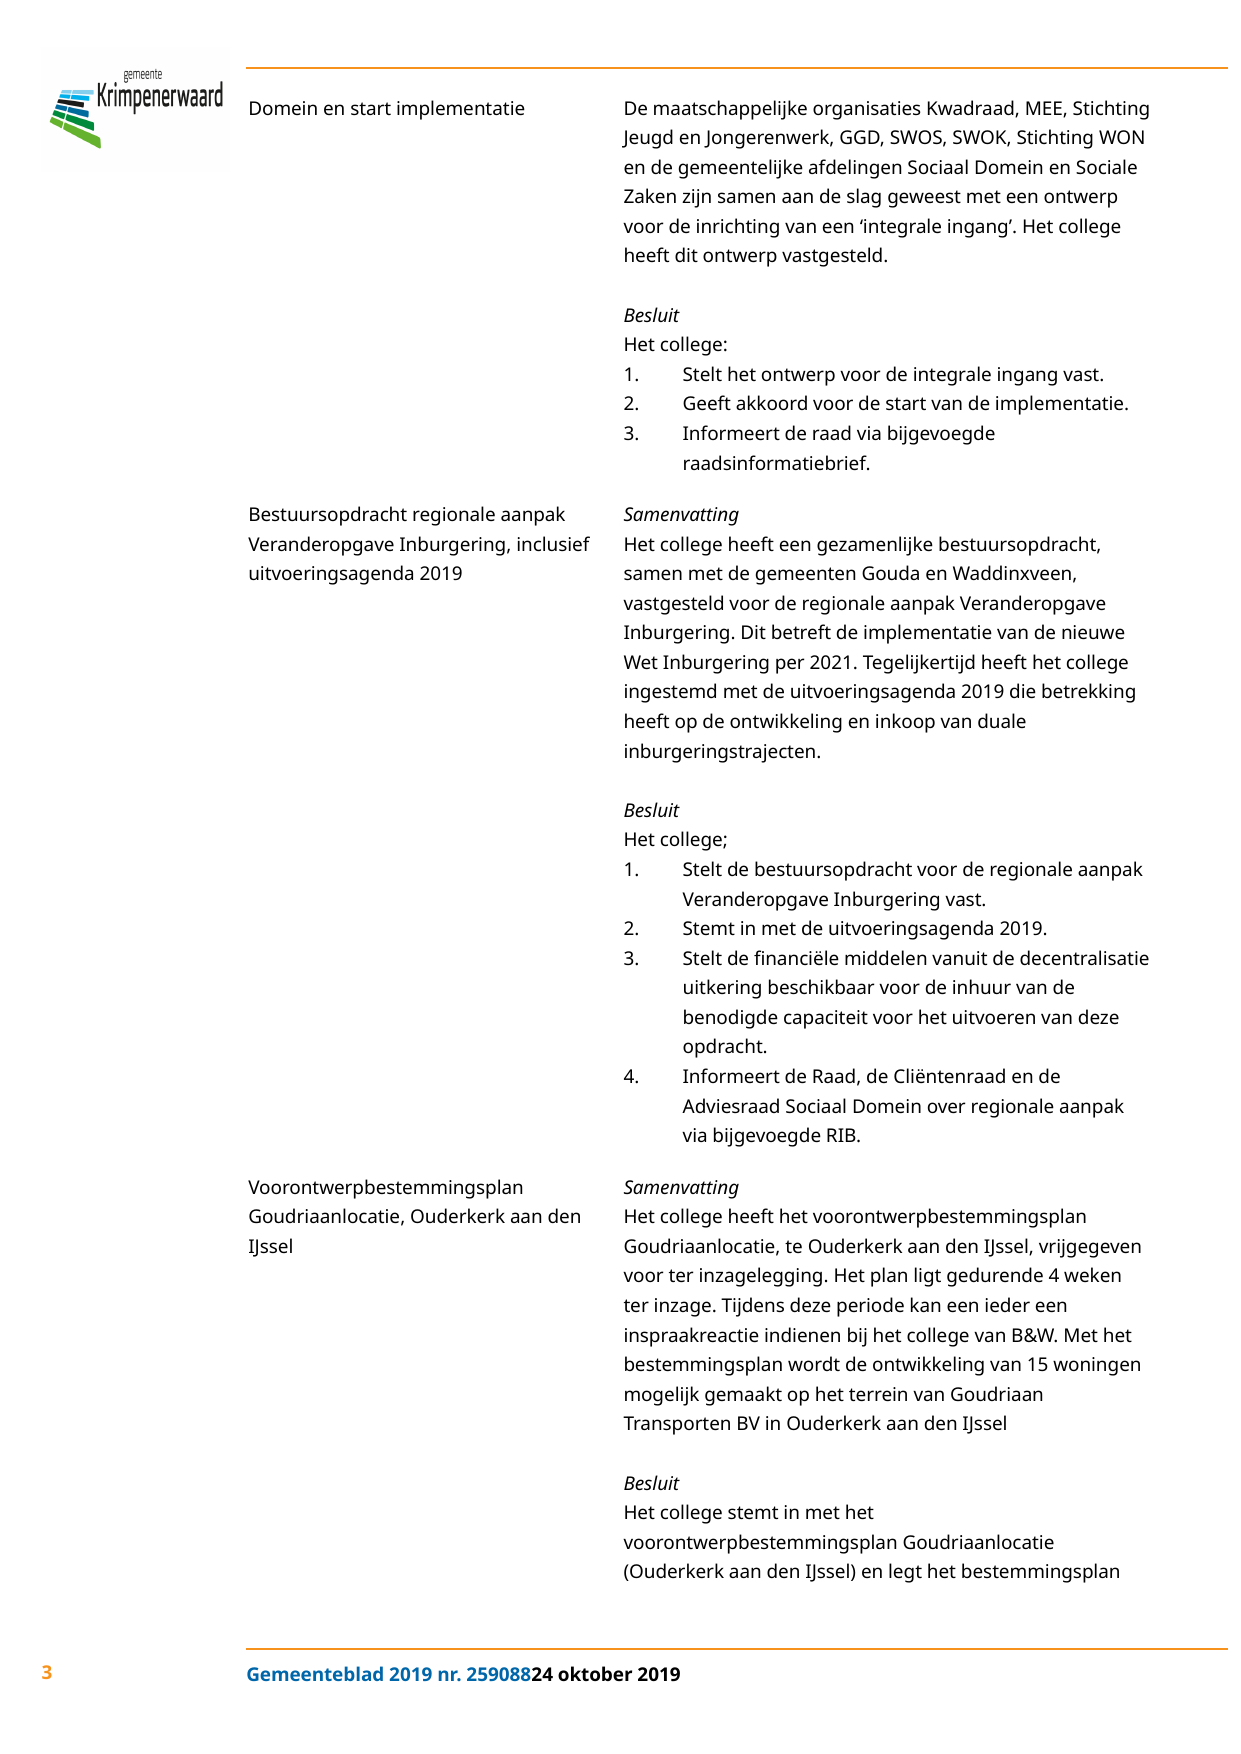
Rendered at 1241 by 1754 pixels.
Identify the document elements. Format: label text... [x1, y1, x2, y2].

table_cell [623, 476, 1152, 501]
table_cell Samenvatting Het college heeft een gezamenlijke bestuursopdracht, samen met de gemeenten Gouda en Waddinxveen, vastgesteld voor de regionale aanpak Veranderopgave Inburgering. Dit betreft de implementatie van de nieuwe Wet Inburgering per 2021. Tegelijkertijd heeft het college ingestemd met de uitvoeringsagenda 2019 die betrekking heeft op de ontwikkeling en inkoop van duale inburgeringstrajecten. Besluit Het college; Stelt de bestuursopdracht voor de regionale aanpak Veranderopgave Inburgering vast. Stemt in met de uitvoeringsagenda 2019. Stelt de financiële middelen vanuit de decentralisatie uitkering beschikbaar voor de inhuur van de benodigde capaciteit voor het uitvoeren van deze opdracht. Informeert de Raad, de Cliëntenraad en de Adviesraad Sociaal Domein over regionale aanpak via bijgevoegde RIB. [623, 501, 1152, 1148]
table_cell [623, 1148, 1152, 1174]
table_cell De maatschappelijke organisaties Kwadraad, MEE, Stichting Jeugd en Jongerenwerk, GGD, SWOS, SWOK, Stichting WON en de gemeentelijke afdelingen Sociaal Domein en Sociale Zaken zijn samen aan de slag geweest met een ontwerp voor de inrichting van een ‘integrale ingang’. Het college heeft dit ontwerp vastgesteld. Besluit Het college: Stelt het ontwerp voor de integrale ingang vast. Geeft akkoord voor de start van de implementatie. Informeert de raad via bijgevoegde raadsinformatiebrief. [623, 95, 1152, 476]
table_cell Domein en start implementatie [248, 95, 623, 476]
table_cell Voorontwerpbestemmingsplan Goudriaanlocatie, Ouderkerk aan den IJssel [248, 1174, 623, 1584]
table_cell Bestuursopdracht regionale aanpak Veranderopgave Inburgering, inclusief uitvoeringsagenda 2019 [248, 501, 623, 1148]
table_cell Samenvatting Het college heeft het voorontwerpbestemmingsplan Goudriaanlocatie, te Ouderkerk aan den IJssel, vrijgegeven voor ter inzagelegging. Het plan ligt gedurende 4 weken ter inzage. Tijdens deze periode kan een ieder een inspraakreactie indienen bij het college van B&W. Met het bestemmingsplan wordt de ontwikkeling van 15 woningen mogelijk gemaakt op het terrein van Goudriaan Transporten BV in Ouderkerk aan den IJssel Besluit Het college stemt in met het voorontwerpbestemmingsplan Goudriaanlocatie (Ouderkerk aan den IJssel) en legt het bestemmingsplan [623, 1174, 1152, 1584]
table_cell [248, 476, 623, 501]
table_cell [248, 1148, 623, 1174]
picture [41, 47, 231, 172]
